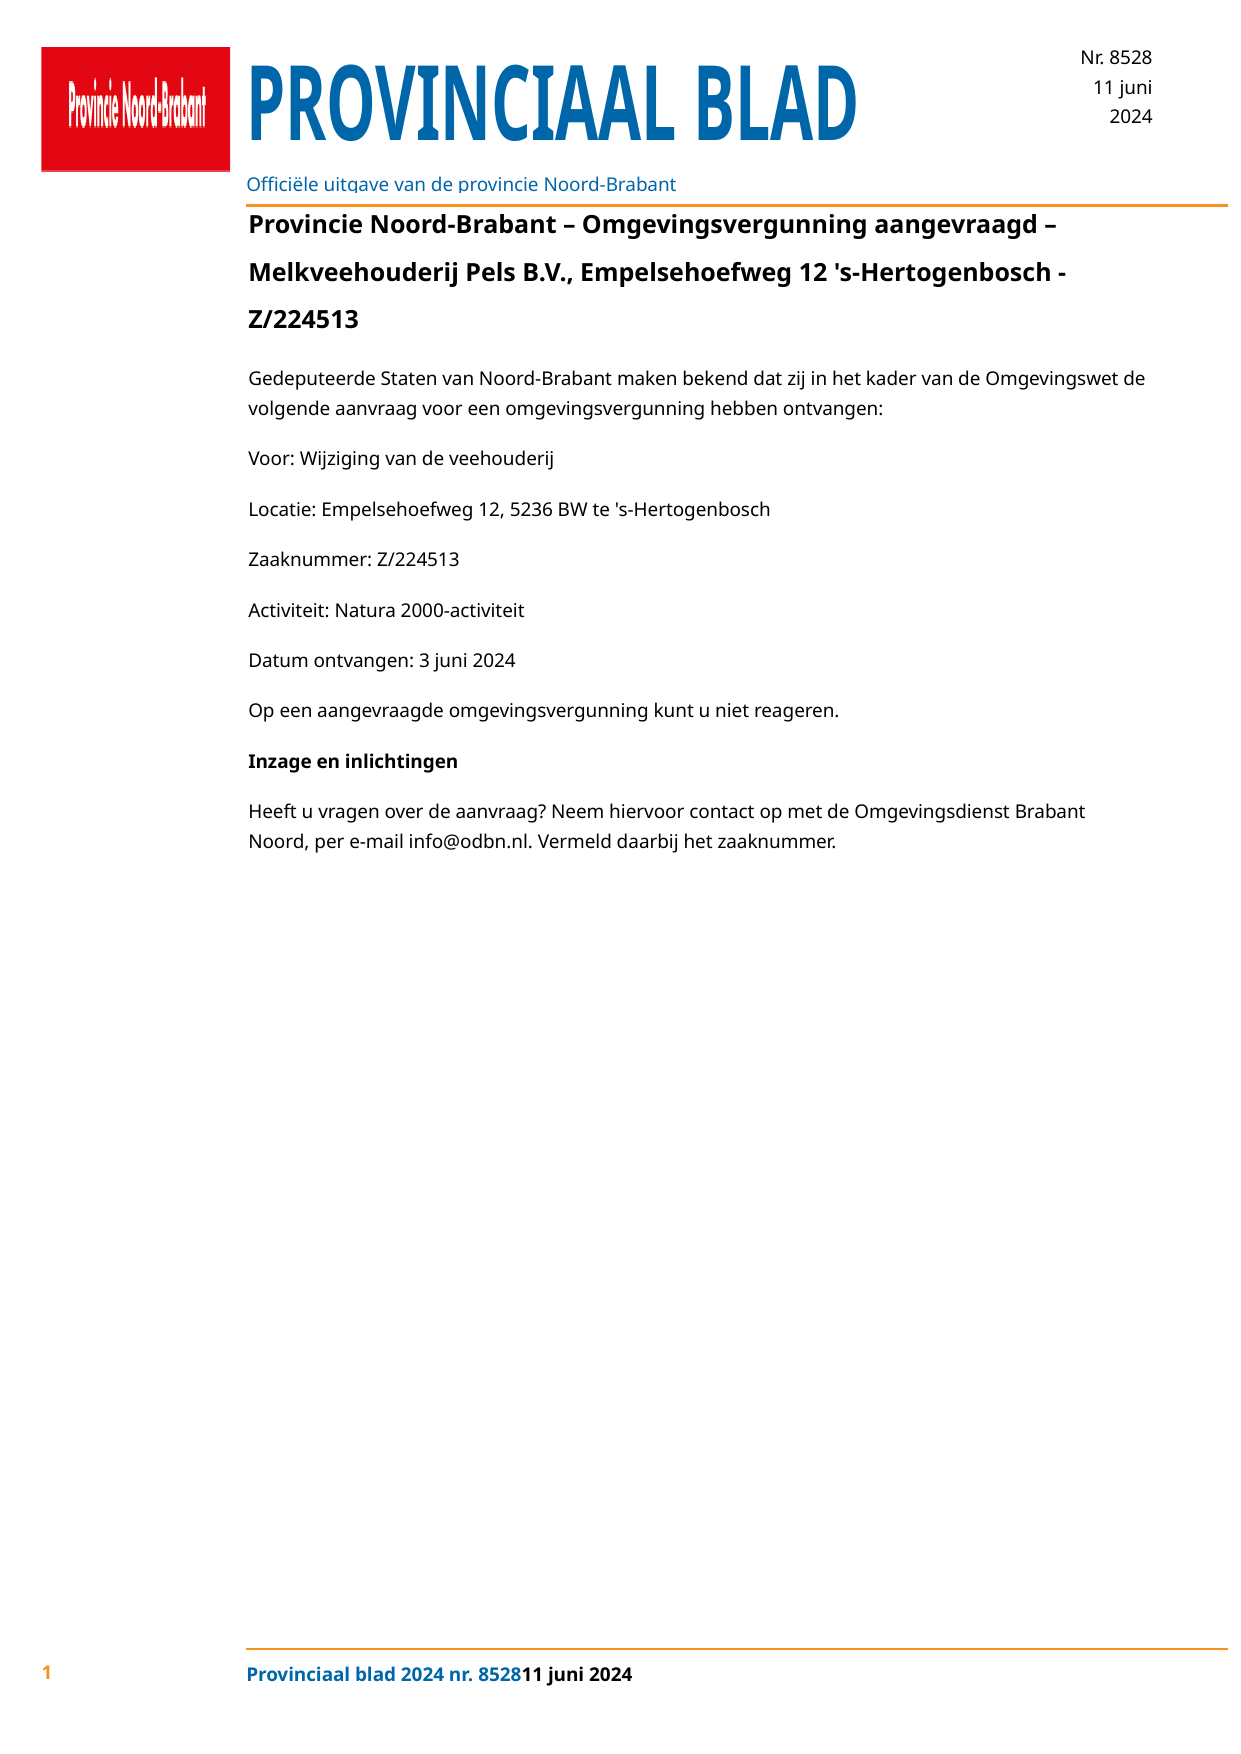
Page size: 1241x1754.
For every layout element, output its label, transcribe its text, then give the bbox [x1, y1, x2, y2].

text Op een aangevraagde omgevingsvergunning kunt u niet reageren. [248, 698, 1152, 723]
text Zaaknummer: Z/224513 [248, 546, 1152, 572]
text Activiteit: Natura 2000-activiteit [248, 597, 1152, 622]
text Locatie: Empelsehoefweg 12, 5236 BW te 's-Hertogenbosch [248, 496, 1152, 522]
text Heeft u vragen over de aanvraag? Neem hiervoor contact op met de Omgevingsdienst Brabant Noord, per e-mail info@odbn.nl. Vermeld daarbij het zaaknummer. [248, 798, 1152, 854]
text Voor: Wijziging van de veehouderij [248, 446, 1152, 471]
text Datum ontvangen: 3 juni 2024 [248, 647, 1152, 673]
text Provincie Noord-Brabant – Omgevingsvergunning aangevraagd – Melkveehouderij Pels B.V., Empelsehoefweg 12 's-Hertogenbosch - Z/224513 [248, 207, 1152, 336]
picture [41, 47, 231, 172]
text Inzage en inlichtingen [248, 748, 1152, 774]
text Gedeputeerde Staten van Noord-Brabant maken bekend dat zij in het kader van de Omgevingswet de volgende aanvraag voor een omgevingsvergunning hebben ontvangen: [248, 366, 1152, 421]
